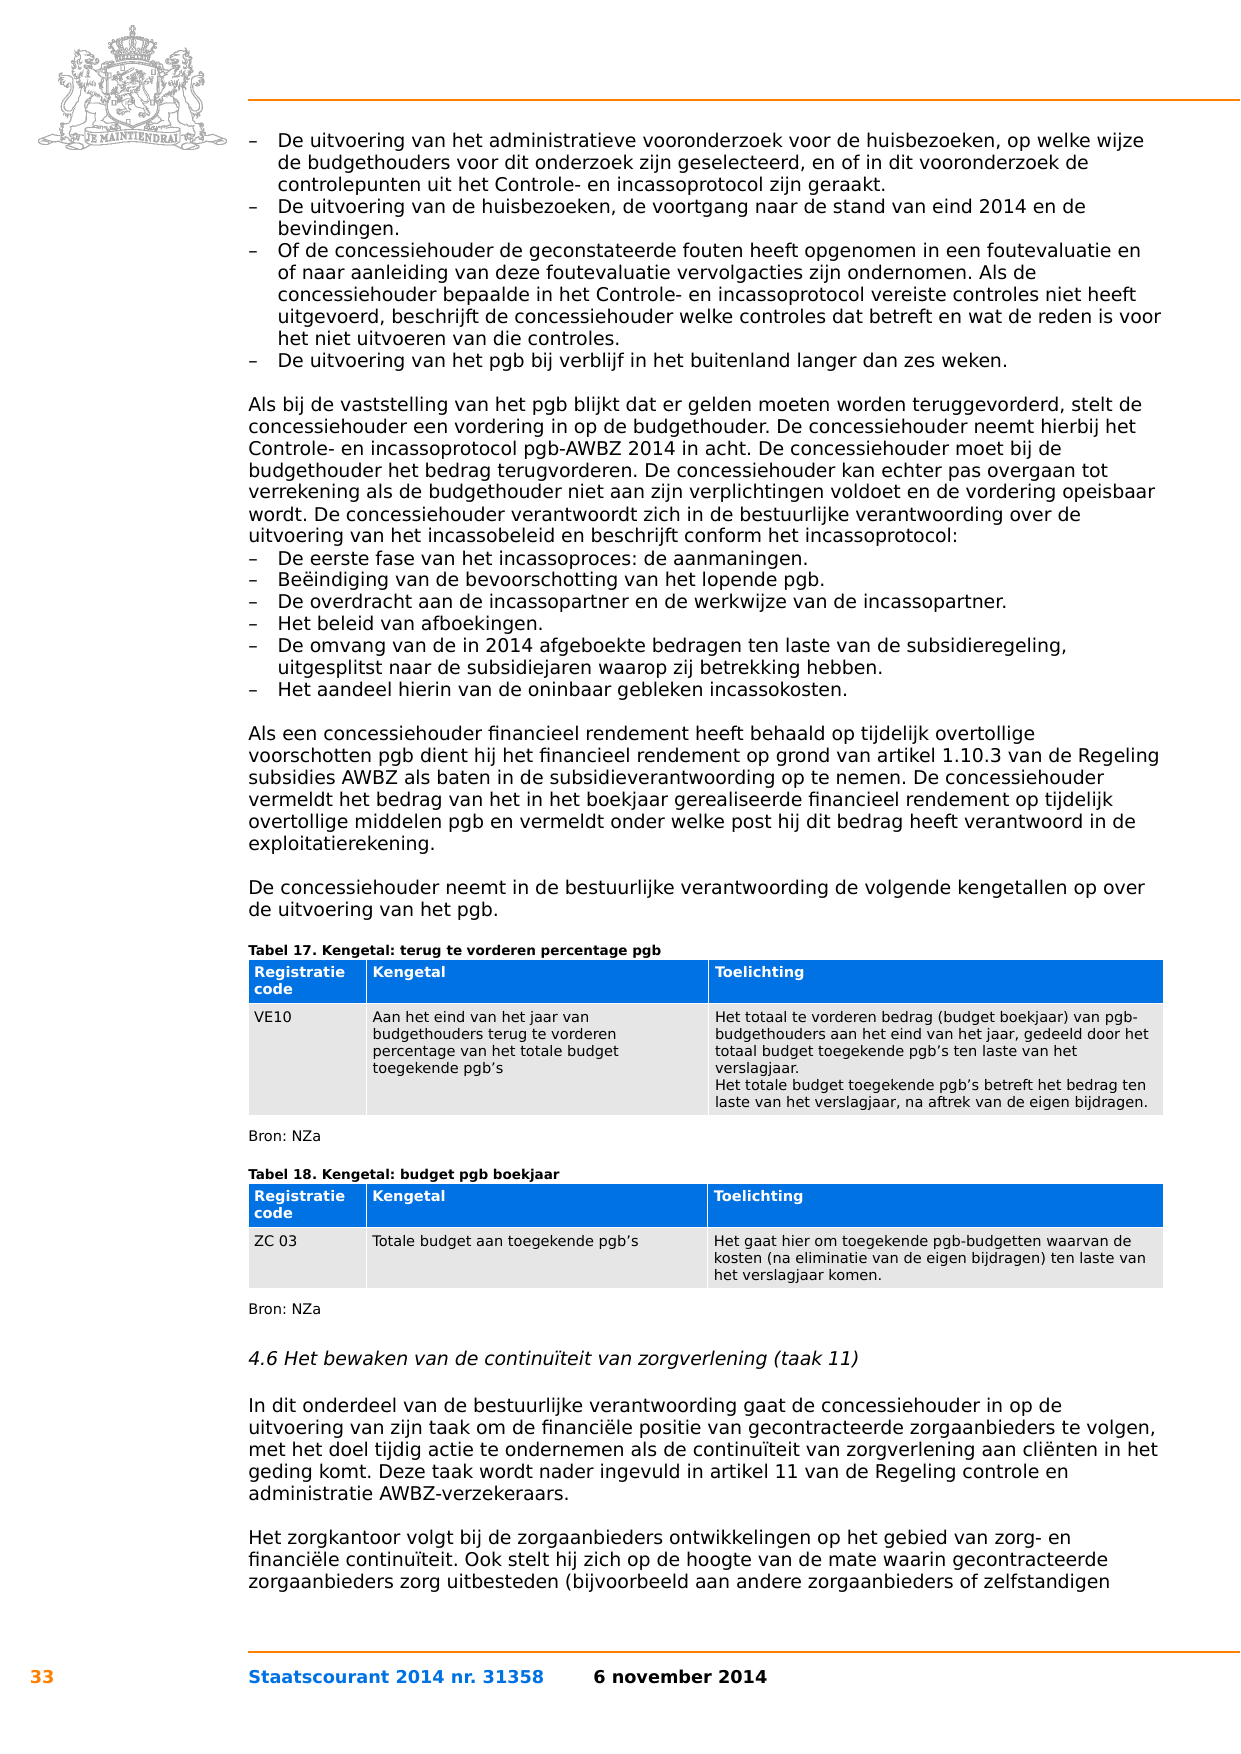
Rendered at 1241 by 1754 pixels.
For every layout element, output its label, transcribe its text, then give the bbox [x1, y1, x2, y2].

subtitle 4.6 Het bewaken van de continuïteit van zorgverlening (taak 11) [248, 1348, 1163, 1370]
table_cell Bron: NZa [248, 1116, 1163, 1145]
table_cell Registratie code [249, 1184, 366, 1227]
table_cell Bron: NZa [248, 1289, 1163, 1318]
table_cell Toelichting [709, 960, 1163, 1003]
table_cell ZC 03 [249, 1228, 366, 1288]
table_cell Totale budget aan toegekende pgb’s [367, 1228, 707, 1288]
table_header Tabel 17. Kengetal: terug te vorderen percentage pgb [248, 943, 1163, 958]
text – De uitvoering van het pgb bij verblijf in het buitenland langer dan zes weken. [248, 350, 1163, 372]
text – Beëindiging van de bevoorschotting van het lopende pgb. [248, 569, 1163, 591]
text Als bij de vaststelling van het pgb blijkt dat er gelden moeten worden teruggevorderd, stelt de concessiehouder een vordering in op de budgethouder. De concessiehouder neemt hierbij het Controle- en incassoprotocol pgb-AWBZ 2014 in acht. De concessiehouder moet bij de budgethouder het bedrag terugvorderen. De concessiehouder kan echter pas overgaan tot verrekening als de budgethouder niet aan zijn verplichtingen voldoet en de vordering opeisbaar wordt. De concessiehouder verantwoordt zich in de bestuurlijke verantwoording over de uitvoering van het incassobeleid en beschrijft conform het incassoprotocol: [248, 393, 1163, 547]
text – Of de concessiehouder de geconstateerde fouten heeft opgenomen in een foutevaluatie en of naar aanleiding van deze foutevaluatie vervolgacties zijn ondernomen. Als de concessiehouder bepaalde in het Controle- en incassoprotocol vereiste controles niet heeft uitgevoerd, beschrijft de concessiehouder welke controles dat betreft en wat de reden is voor het niet uitvoeren van die controles. [248, 240, 1163, 350]
table_cell Aan het eind van het jaar van budgethouders terug te vorderen percentage van het totale budget toegekende pgb’s [367, 1004, 708, 1115]
text In dit onderdeel van de bestuurlijke verantwoording gaat de concessiehouder in op de uitvoering van zijn taak om de financiële positie van gecontracteerde zorgaanbieders te volgen, met het doel tijdig actie te ondernemen als de continuïteit van zorgverlening aan cliënten in het geding komt. Deze taak wordt nader ingevuld in artikel 11 van de Regeling controle en administratie AWBZ-verzekeraars. [248, 1395, 1163, 1505]
table_cell Registratie code [249, 960, 366, 1003]
table_cell VE10 [249, 1004, 366, 1115]
text – De uitvoering van de huisbezoeken, de voortgang naar de stand van eind 2014 en de bevindingen. [248, 196, 1163, 240]
table_header Tabel 18. Kengetal: budget pgb boekjaar [248, 1167, 1163, 1182]
table_cell Kengetal [367, 960, 708, 1003]
table_cell Kengetal [367, 1184, 707, 1227]
text – Het aandeel hierin van de oninbaar gebleken incassokosten. [248, 679, 1163, 701]
picture [38, 25, 227, 150]
text Als een concessiehouder financieel rendement heeft behaald op tijdelijk overtollige voorschotten pgb dient hij het financieel rendement op grond van artikel 1.10.3 van de Regeling subsidies AWBZ als baten in de subsidieverantwoording op te nemen. De concessiehouder vermeldt het bedrag van het in het boekjaar gerealiseerde financieel rendement op tijdelijk overtollige middelen pgb en vermeldt onder welke post hij dit bedrag heeft verantwoord in de exploitatierekening. [248, 723, 1163, 855]
text – De omvang van de in 2014 afgeboekte bedragen ten laste van de subsidieregeling, uitgesplitst naar de subsidiejaren waarop zij betrekking hebben. [248, 635, 1163, 679]
table_cell Het totaal te vorderen bedrag (budget boekjaar) van pgb-budgethouders aan het eind van het jaar, gedeeld door het totaal budget toegekende pgb’s ten laste van het verslagjaar. Het totale budget toegekende pgb’s betreft het bedrag ten laste van het verslagjaar, na aftrek van de eigen bijdragen. [709, 1004, 1163, 1115]
text Het zorgkantoor volgt bij de zorgaanbieders ontwikkelingen op het gebied van zorg- en financiële continuïteit. Ook stelt hij zich op de hoogte van de mate waarin gecontracteerde zorgaanbieders zorg uitbesteden (bijvoorbeeld aan andere zorgaanbieders of zelfstandigen [248, 1527, 1163, 1593]
table_cell Toelichting [708, 1184, 1163, 1227]
text – De overdracht aan de incassopartner en de werkwijze van de incassopartner. [248, 591, 1163, 613]
text De concessiehouder neemt in de bestuurlijke verantwoording de volgende kengetallen op over de uitvoering van het pgb. [248, 877, 1163, 921]
text – De eerste fase van het incassoproces: de aanmaningen. [248, 547, 1163, 569]
table_cell Het gaat hier om toegekende pgb-budgetten waarvan de kosten (na eliminatie van de eigen bijdragen) ten laste van het verslagjaar komen. [708, 1228, 1163, 1288]
text – De uitvoering van het administratieve vooronderzoek voor de huisbezoeken, op welke wijze de budgethouders voor dit onderzoek zijn geselecteerd, en of in dit vooronderzoek de controlepunten uit het Controle- en incassoprotocol zijn geraakt. [248, 130, 1163, 196]
text – Het beleid van afboekingen. [248, 613, 1163, 635]
